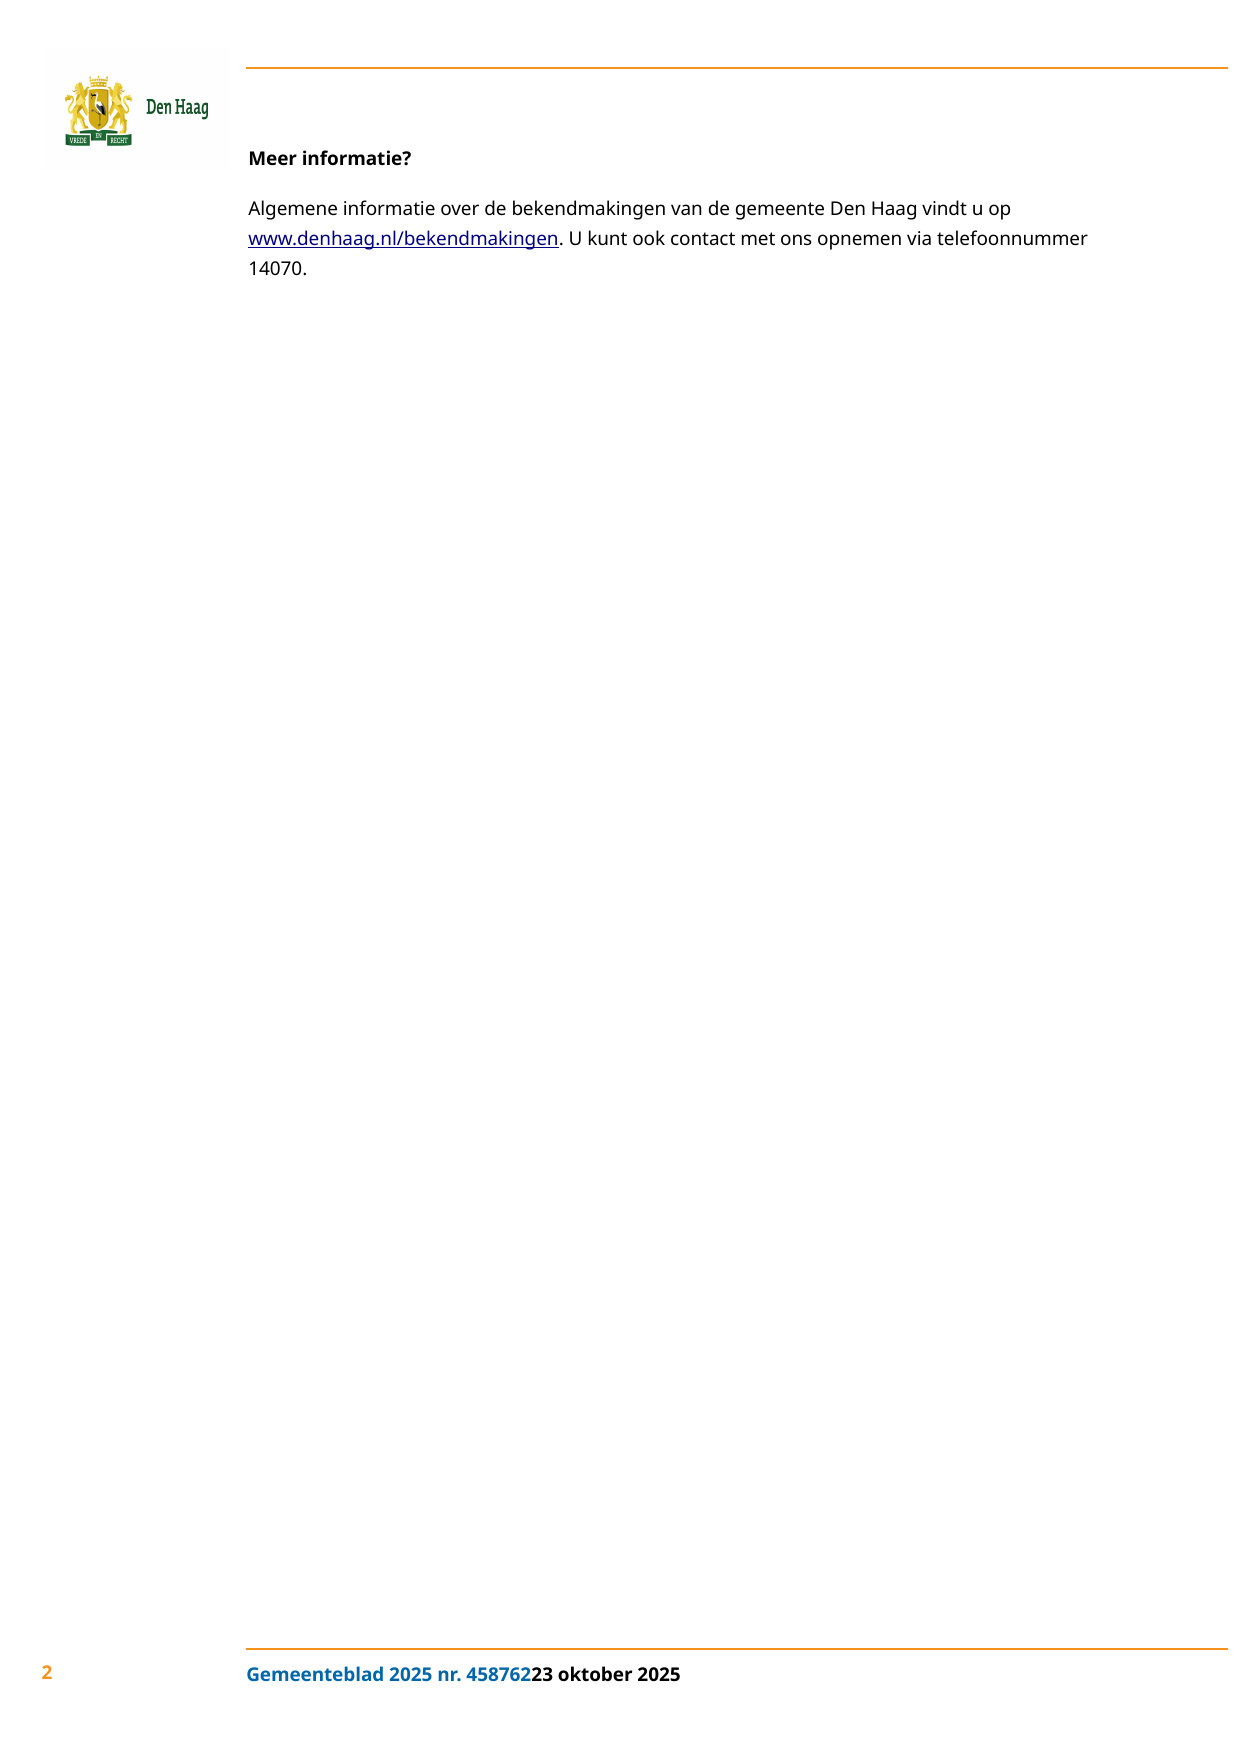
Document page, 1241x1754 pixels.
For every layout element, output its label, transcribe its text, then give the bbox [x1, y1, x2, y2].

text Meer informatie? [248, 145, 1152, 171]
text Algemene informatie over de bekendmakingen van de gemeente Den Haag vindt u op www.denhaag.nl/bekendmakingen. U kunt ook contact met ons opnemen via telefoonnummer 14070. [248, 196, 1152, 281]
picture [41, 47, 231, 172]
